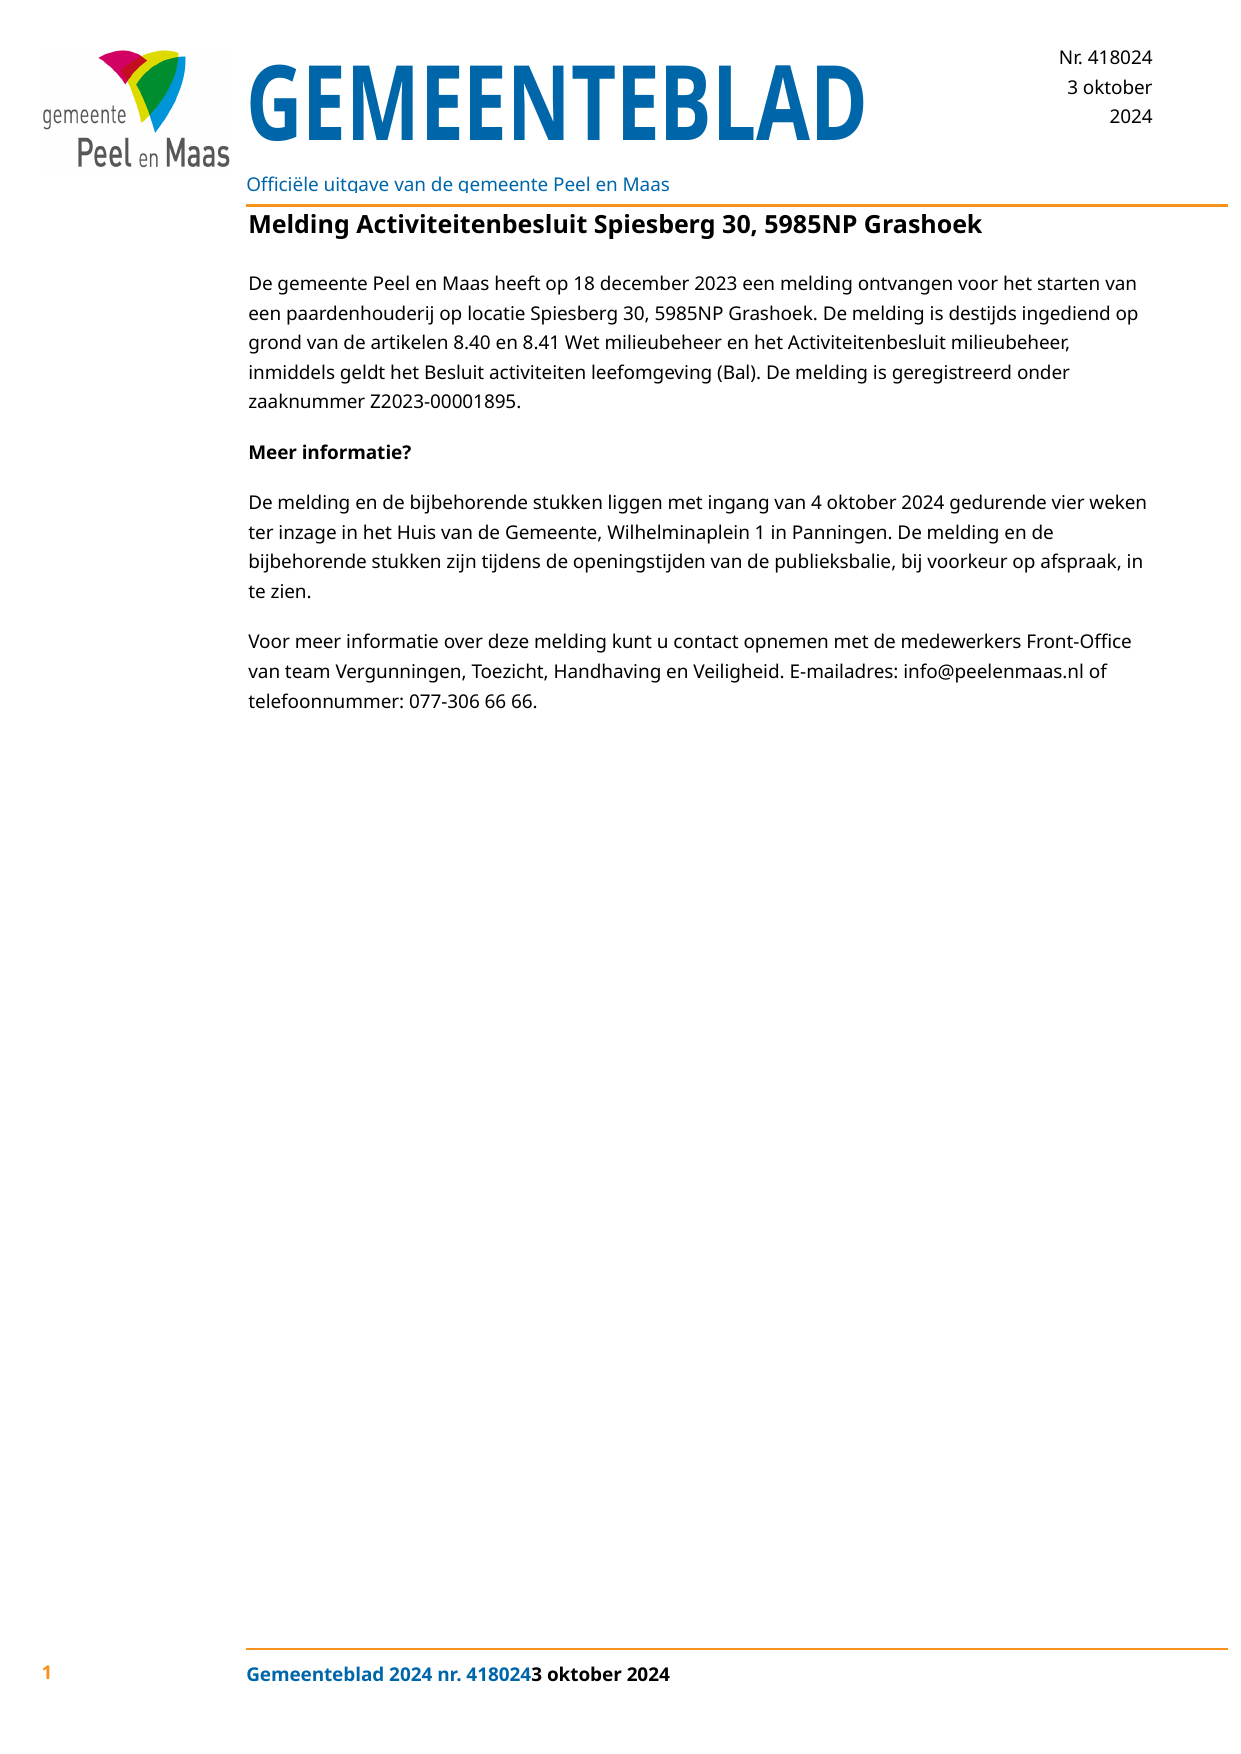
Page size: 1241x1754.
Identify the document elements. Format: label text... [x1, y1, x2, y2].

text De gemeente Peel en Maas heeft op 18 december 2023 een melding ontvangen voor het starten van een paardenhouderij op locatie Spiesberg 30, 5985NP Grashoek. De melding is destijds ingediend op grond van de artikelen 8.40 en 8.41 Wet milieubeheer en het Activiteitenbesluit milieubeheer, inmiddels geldt het Besluit activiteiten leefomgeving (Bal). De melding is geregistreerd onder zaaknummer Z2023-00001895. [248, 270, 1152, 414]
text Meer informatie? [248, 439, 1152, 465]
text Melding Activiteitenbesluit Spiesberg 30, 5985NP Grashoek [248, 207, 1152, 241]
text Voor meer informatie over deze melding kunt u contact opnemen met de medewerkers Front-Office van team Vergunningen, Toezicht, Handhaving en Veiligheid. E-mailadres: info@peelenmaas.nl of telefoonnummer: 077-306 66 66. [248, 629, 1152, 713]
picture [41, 47, 231, 172]
text De melding en de bijbehorende stukken liggen met ingang van 4 oktober 2024 gedurende vier weken ter inzage in het Huis van de Gemeente, Wilhelminaplein 1 in Panningen. De melding en de bijbehorende stukken zijn tijdens de openingstijden van de publieksbalie, bij voorkeur op afspraak, in te zien. [248, 489, 1152, 604]
